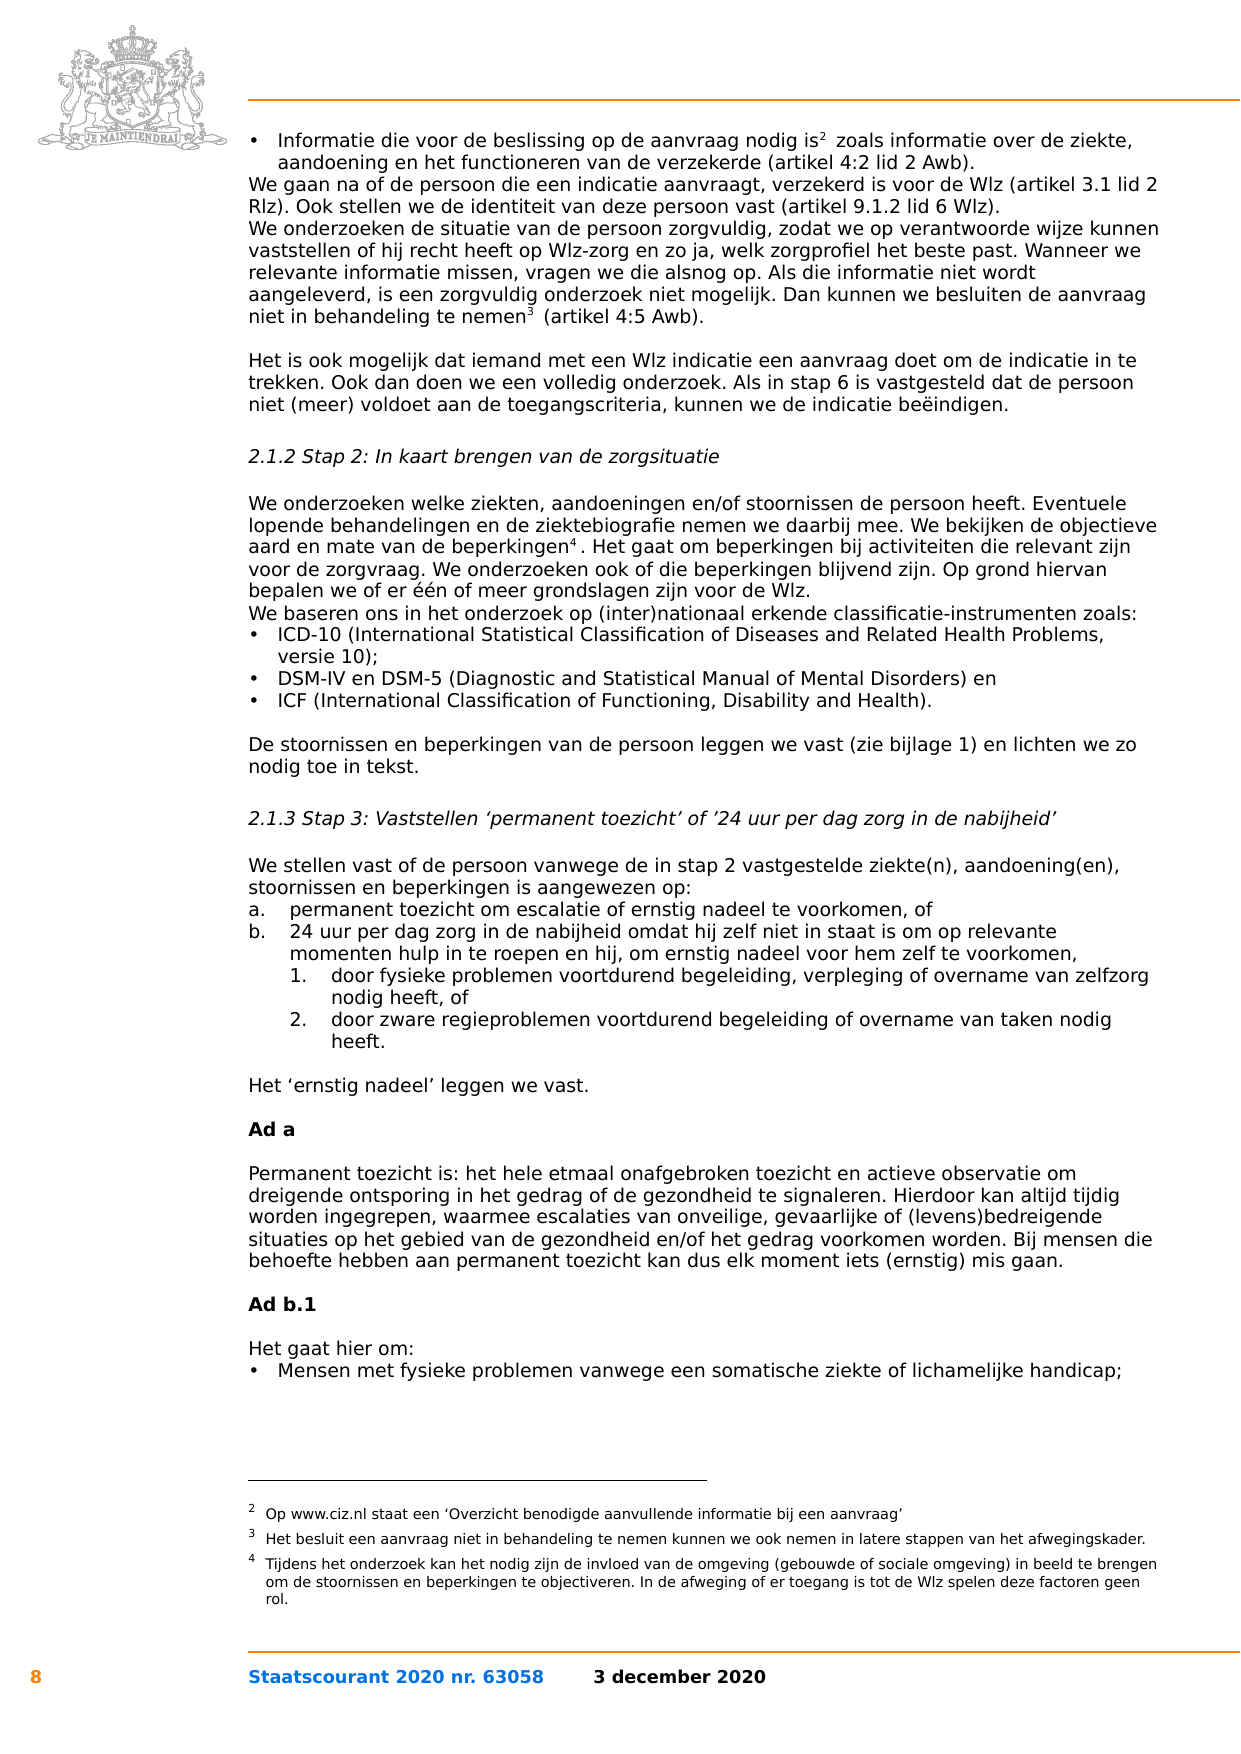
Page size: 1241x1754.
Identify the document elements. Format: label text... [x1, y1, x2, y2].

subtitle 2.1.2 Stap 2: In kaart brengen van de zorgsituatie [248, 446, 1163, 467]
text Het gaat hier om: [248, 1338, 1163, 1360]
text Het besluit een aanvraag niet in behandeling te nemen kunnen we ook nemen in latere stappen van het afwegingskader. [248, 1527, 1163, 1549]
text • Mensen met fysieke problemen vanwege een somatische ziekte of lichamelijke handicap; [248, 1360, 1163, 1382]
subtitle Ad b.1 [248, 1294, 1163, 1316]
text • ICF (International Classification of Functioning, Disability and Health). [248, 690, 1163, 712]
text a. permanent toezicht om escalatie of ernstig nadeel te voorkomen, of [248, 899, 1163, 921]
text We gaan na of de persoon die een indicatie aanvraagt, verzekerd is voor de Wlz (artikel 3.1 lid 2 Rlz). Ook stellen we de identiteit van deze persoon vast (artikel 9.1.2 lid 6 Wlz). [248, 174, 1163, 218]
text 1. door fysieke problemen voortdurend begeleiding, verpleging of overname van zelfzorg nodig heeft, of [289, 965, 1163, 1009]
subtitle Ad a [248, 1119, 1163, 1141]
text Permanent toezicht is: het hele etmaal onafgebroken toezicht en actieve observatie om dreigende ontsporing in het gedrag of de gezondheid te signaleren. Hierdoor kan altijd tijdig worden ingegrepen, waarmee escalaties van onveilige, gevaarlijke of (levens)bedreigende situaties op het gebied van de gezondheid en/of het gedrag voorkomen worden. Bij mensen die behoefte hebben aan permanent toezicht kan dus elk moment iets (ernstig) mis gaan. [248, 1162, 1163, 1272]
text We onderzoeken welke ziekten, aandoeningen en/of stoornissen de persoon heeft. Eventuele lopende behandelingen en de ziektebiografie nemen we daarbij mee. We bekijken de objectieve aard en mate van de beperkingen. Het gaat om beperkingen bij activiteiten die relevant zijn voor de zorgvraag. We onderzoeken ook of die beperkingen blijvend zijn. Op grond hiervan bepalen we of er één of meer grondslagen zijn voor de Wlz. [248, 492, 1163, 602]
text Het ‘ernstig nadeel’ leggen we vast. [248, 1075, 1163, 1097]
text We stellen vast of de persoon vanwege de in stap 2 vastgestelde ziekte(n), aandoening(en), stoornissen en beperkingen is aangewezen op: [248, 855, 1163, 899]
text We onderzoeken de situatie van de persoon zorgvuldig, zodat we op verantwoorde wijze kunnen vaststellen of hij recht heeft op Wlz-zorg en zo ja, welk zorgprofiel het beste past. Wanneer we relevante informatie missen, vragen we die alsnog op. Als die informatie niet wordt aangeleverd, is een zorgvuldig onderzoek niet mogelijk. Dan kunnen we besluiten de aanvraag niet in behandeling te nemen (artikel 4:5 Awb). [248, 218, 1163, 328]
text 2. door zware regieproblemen voortdurend begeleiding of overname van taken nodig heeft. [289, 1009, 1163, 1053]
text Op www.ciz.nl staat een ‘Overzicht benodigde aanvullende informatie bij een aanvraag’ [248, 1502, 1163, 1524]
subtitle 2.1.3 Stap 3: Vaststellen ‘permanent toezicht’ of ’24 uur per dag zorg in de nabijheid’ [248, 808, 1163, 830]
text • ICD-10 (International Statistical Classification of Diseases and Related Health Problems, versie 10); [248, 624, 1163, 668]
text Het is ook mogelijk dat iemand met een Wlz indicatie een aanvraag doet om de indicatie in te trekken. Ook dan doen we een volledig onderzoek. Als in stap 6 is vastgesteld dat de persoon niet (meer) voldoet aan de toegangscriteria, kunnen we de indicatie beëindigen. [248, 349, 1163, 416]
text • Informatie die voor de beslissing op de aanvraag nodig is zoals informatie over de ziekte, aandoening en het functioneren van de verzekerde (artikel 4:2 lid 2 Awb). [248, 130, 1163, 174]
picture [38, 25, 227, 150]
text b. 24 uur per dag zorg in de nabijheid omdat hij zelf niet in staat is om op relevante momenten hulp in te roepen en hij, om ernstig nadeel voor hem zelf te voorkomen, [248, 921, 1163, 965]
text De stoornissen en beperkingen van de persoon leggen we vast (zie bijlage 1) en lichten we zo nodig toe in tekst. [248, 734, 1163, 778]
text • DSM-IV en DSM-5 (Diagnostic and Statistical Manual of Mental Disorders) en [248, 668, 1163, 690]
text Tijdens het onderzoek kan het nodig zijn de invloed van de omgeving (gebouwde of sociale omgeving) in beeld te brengen om de stoornissen en beperkingen te objectiveren. In de afweging of er toegang is tot de Wlz spelen deze factoren geen rol. [248, 1552, 1163, 1608]
text We baseren ons in het onderzoek op (inter)nationaal erkende classificatie-instrumenten zoals: [248, 602, 1163, 624]
